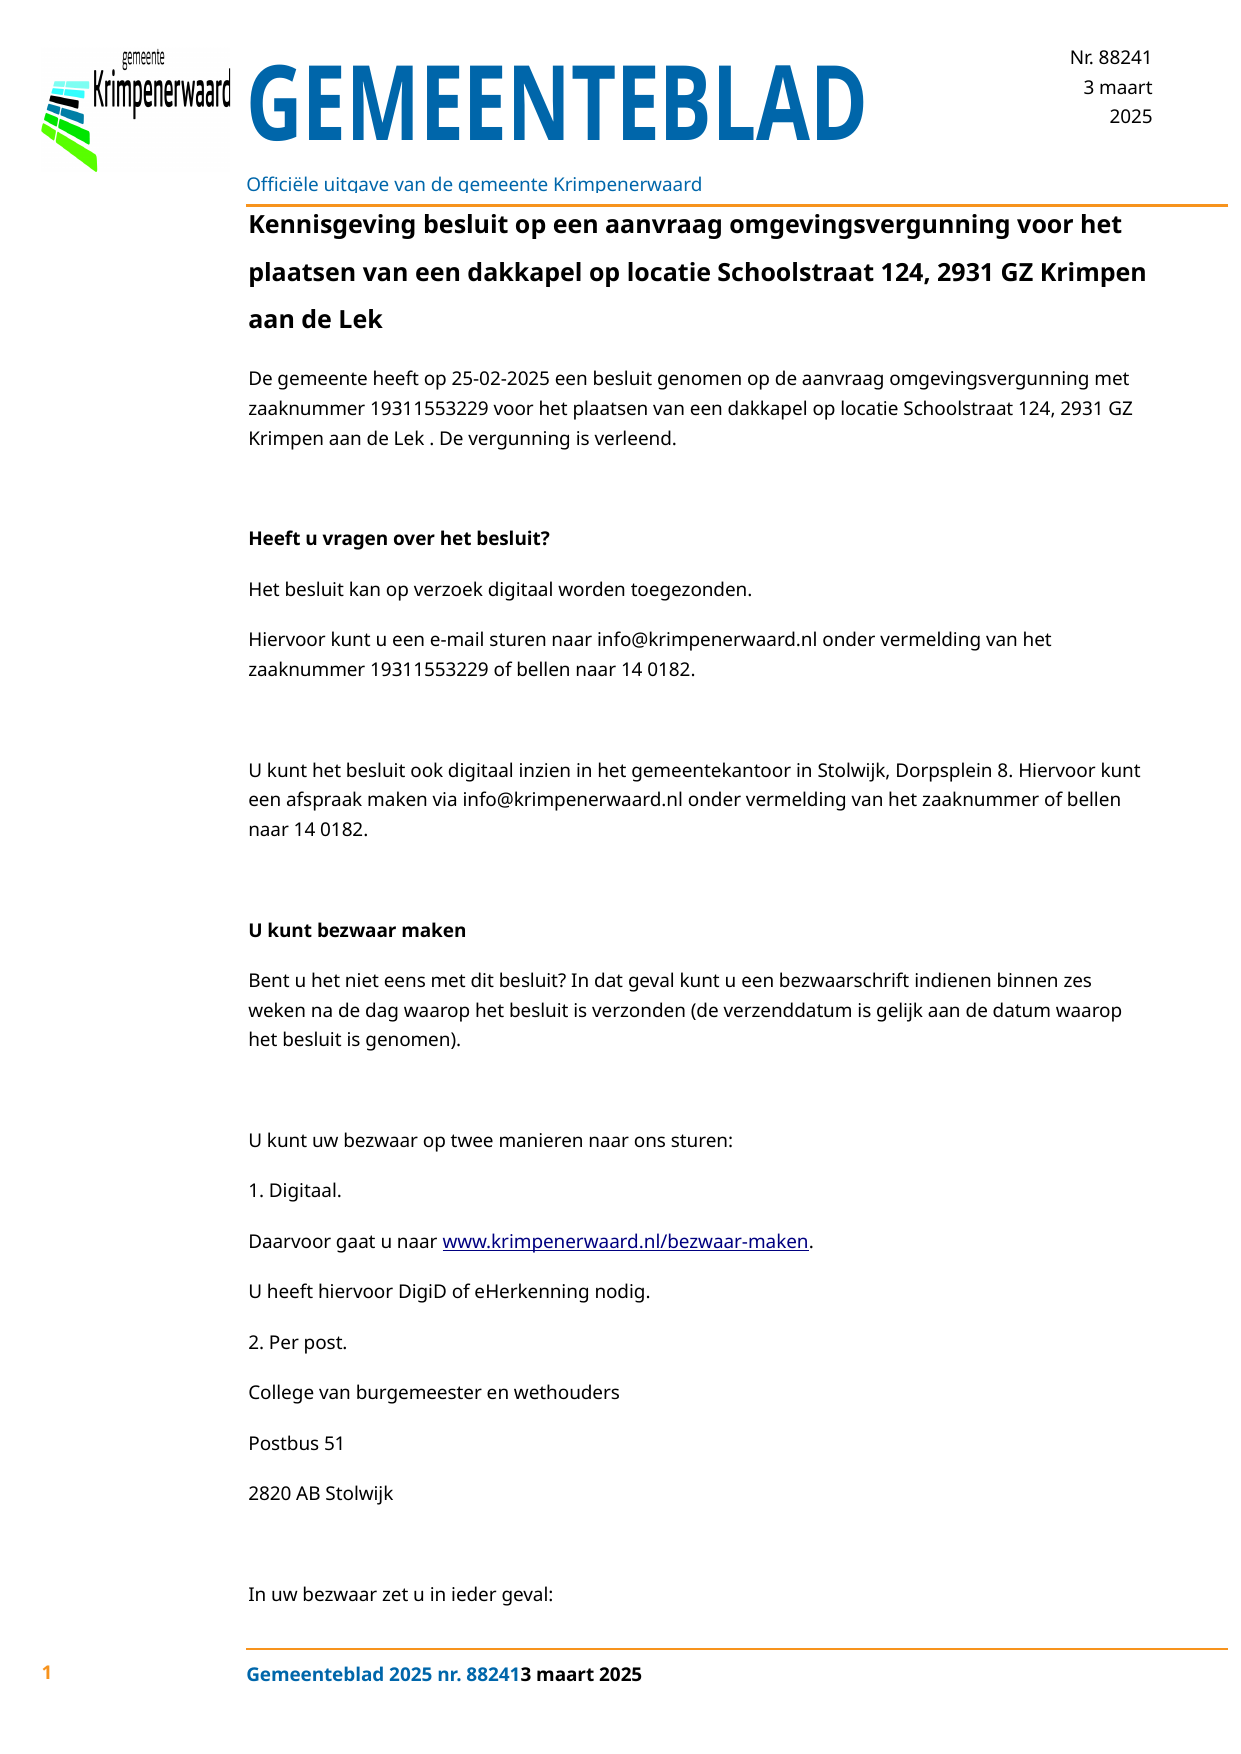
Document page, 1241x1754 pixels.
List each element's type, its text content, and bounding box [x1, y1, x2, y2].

text Heeft u vragen over het besluit? [248, 526, 1152, 551]
text Kennisgeving besluit op een aanvraag omgevingsvergunning voor het plaatsen van een dakkapel op locatie Schoolstraat 124, 2931 GZ Krimpen aan de Lek [248, 207, 1152, 336]
picture [41, 47, 231, 172]
text De gemeente heeft op 25-02-2025 een besluit genomen op de aanvraag omgevingsvergunning met zaaknummer 19311553229 voor het plaatsen van een dakkapel op locatie Schoolstraat 124, 2931 GZ Krimpen aan de Lek . De vergunning is verleend. [248, 366, 1152, 450]
text U kunt bezwaar maken [248, 917, 1152, 942]
text U heeft hiervoor DigiD of eHerkenning nodig. [248, 1278, 1152, 1304]
text U kunt het besluit ook digitaal inzien in het gemeentekantoor in Stolwijk, Dorpsplein 8. Hiervoor kunt een afspraak maken via info@krimpenerwaard.nl onder vermelding van het zaaknummer of bellen naar 14 0182. [248, 757, 1152, 842]
text U kunt uw bezwaar op twee manieren naar ons sturen: [248, 1127, 1152, 1153]
text Daarvoor gaat u naar www.krimpenerwaard.nl/bezwaar-maken. [248, 1228, 1152, 1254]
text Postbus 51 [248, 1430, 1152, 1455]
text 2820 AB Stolwijk [248, 1480, 1152, 1506]
text 2. Per post. [248, 1329, 1152, 1354]
text Hiervoor kunt u een e-mail sturen naar info@krimpenerwaard.nl onder vermelding van het zaaknummer 19311553229 of bellen naar 14 0182. [248, 626, 1152, 682]
text Het besluit kan op verzoek digitaal worden toegezonden. [248, 576, 1152, 602]
text In uw bezwaar zet u in ieder geval: [248, 1581, 1152, 1607]
text College van burgemeester en wethouders [248, 1379, 1152, 1405]
text 1. Digitaal. [248, 1178, 1152, 1203]
text Bent u het niet eens met dit besluit? In dat geval kunt u een bezwaarschrift indienen binnen zes weken na de dag waarop het besluit is verzonden (de verzenddatum is gelijk aan de datum waarop het besluit is genomen). [248, 967, 1152, 1052]
